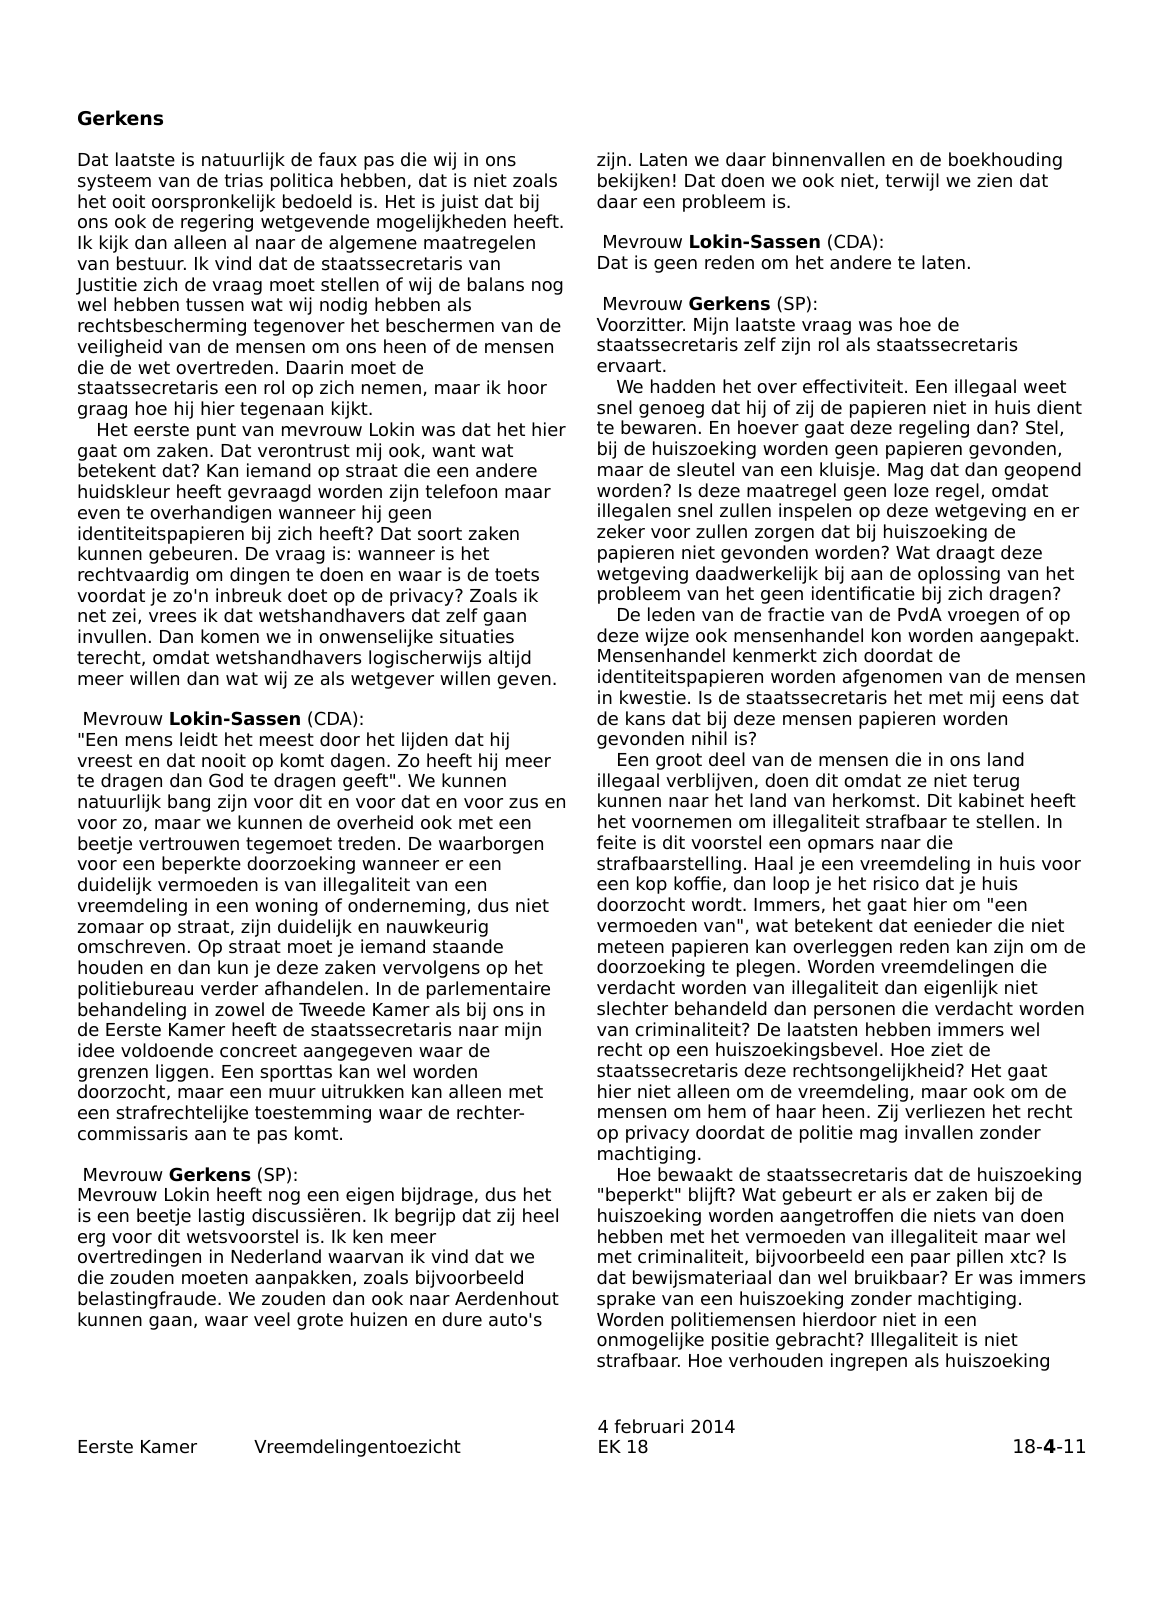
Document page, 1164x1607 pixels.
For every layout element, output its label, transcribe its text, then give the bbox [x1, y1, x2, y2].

text Hoe bewaakt de staatssecretaris dat de huiszoeking "beperkt" blijft? Wat gebeurt er als er zaken bij de huiszoeking worden aangetroffen die niets van doen hebben met het vermoeden van illegaliteit maar wel met criminaliteit, bijvoorbeeld een paar pillen xtc? Is dat bewijsmateriaal dan wel bruikbaar? Er was immers sprake van een huiszoeking zonder machtiging. Worden politiemensen hierdoor niet in een onmogelijke positie gebracht? Illegaliteit is niet strafbaar. Hoe verhouden ingrepen als huiszoeking [596, 1164, 1087, 1372]
text "Een mens leidt het meest door het lijden dat hij vreest en dat nooit op komt dagen. Zo heeft hij meer te dragen dan God te dragen geeft". We kunnen natuurlijk bang zijn voor dit en voor dat en voor zus en voor zo, maar we kunnen de overheid ook met een beetje vertrouwen tegemoet treden. De waarborgen voor een beperkte doorzoeking wanneer er een duidelijk vermoeden is van illegaliteit van een vreemdeling in een woning of onderneming, dus niet zomaar op straat, zijn duidelijk en nauwkeurig omschreven. Op straat moet je iemand staande houden en dan kun je deze zaken vervolgens op het politiebureau verder afhandelen. In de parlementaire behandeling in zowel de Tweede Kamer als bij ons in de Eerste Kamer heeft de staatssecretaris naar mijn idee voldoende concreet aangegeven waar de grenzen liggen. Een sporttas kan wel worden doorzocht, maar een muur uitrukken kan alleen met een strafrechtelijke toestemming waar de rechter-commissaris aan te pas komt. [77, 730, 567, 1144]
text Het eerste punt van mevrouw Lokin was dat het hier gaat om zaken. Dat verontrust mij ook, want wat betekent dat? Kan iemand op straat die een andere huidskleur heeft gevraagd worden zijn telefoon maar even te overhandigen wanneer hij geen identiteitspapieren bij zich heeft? Dat soort zaken kunnen gebeuren. De vraag is: wanneer is het rechtvaardig om dingen te doen en waar is de toets voordat je zo'n inbreuk doet op de privacy? Zoals ik net zei, vrees ik dat wetshandhavers dat zelf gaan invullen. Dan komen we in onwenselijke situaties terecht, omdat wetshandhavers logischerwijs altijd meer willen dan wat wij ze als wetgever willen geven. [77, 420, 567, 689]
text Dat is geen reden om het andere te laten. [596, 253, 1087, 274]
text Mevrouw Lokin-Sassen (CDA): [77, 709, 567, 730]
text Mevrouw Gerkens (SP): [77, 1164, 567, 1185]
text Een groot deel van de mensen die in ons land illegaal verblijven, doen dit omdat ze niet terug kunnen naar het land van herkomst. Dit kabinet heeft het voornemen om illegaliteit strafbaar te stellen. In feite is dit voorstel een opmars naar die strafbaarstelling. Haal je een vreemdeling in huis voor een kop koffie, dan loop je het risico dat je huis doorzocht wordt. Immers, het gaat hier om "een vermoeden van", wat betekent dat eenieder die niet meteen papieren kan overleggen reden kan zijn om de doorzoeking te plegen. Worden vreemdelingen die verdacht worden van illegaliteit dan eigenlijk niet slechter behandeld dan personen die verdacht worden van criminaliteit? De laatsten hebben immers wel recht op een huiszoekingsbevel. Hoe ziet de staatssecretaris deze rechtsongelijkheid? Het gaat hier niet alleen om de vreemdeling, maar ook om de mensen om hem of haar heen. Zij verliezen het recht op privacy doordat de politie mag invallen zonder machtiging. [596, 750, 1087, 1164]
text De leden van de fractie van de PvdA vroegen of op deze wijze ook mensenhandel kon worden aangepakt. Mensenhandel kenmerkt zich doordat de identiteitspapieren worden afgenomen van de mensen in kwestie. Is de staatssecretaris het met mij eens dat de kans dat bij deze mensen papieren worden gevonden nihil is? [596, 605, 1087, 750]
text Mevrouw Gerkens (SP): [596, 294, 1087, 314]
text Voorzitter. Mijn laatste vraag was hoe de staatssecretaris zelf zijn rol als staatssecretaris ervaart. [596, 314, 1087, 377]
text Mevrouw Lokin heeft nog een eigen bijdrage, dus het is een beetje lastig discussiëren. Ik begrijp dat zij heel erg voor dit wetsvoorstel is. Ik ken meer overtredingen in Nederland waarvan ik vind dat we die zouden moeten aanpakken, zoals bijvoorbeeld belastingfraude. We zouden dan ook naar Aerdenhout kunnen gaan, waar veel grote huizen en dure auto's [77, 1185, 567, 1330]
text Mevrouw Lokin-Sassen (CDA): [596, 232, 1087, 253]
text Dat laatste is natuurlijk de faux pas die wij in ons systeem van de trias politica hebben, dat is niet zoals het ooit oorspronkelijk bedoeld is. Het is juist dat bij ons ook de regering wetgevende mogelijkheden heeft. Ik kijk dan alleen al naar de algemene maatregelen van bestuur. Ik vind dat de staatssecretaris van Justitie zich de vraag moet stellen of wij de balans nog wel hebben tussen wat wij nodig hebben als rechtsbescherming tegenover het beschermen van de veiligheid van de mensen om ons heen of de mensen die de wet overtreden. Daarin moet de staatssecretaris een rol op zich nemen, maar ik hoor graag hoe hij hier tegenaan kijkt. [77, 150, 567, 420]
text We hadden het over effectiviteit. Een illegaal weet snel genoeg dat hij of zij de papieren niet in huis dient te bewaren. En hoever gaat deze regeling dan? Stel, bij de huiszoeking worden geen papieren gevonden, maar de sleutel van een kluisje. Mag dat dan geopend worden? Is deze maatregel geen loze regel, omdat illegalen snel zullen inspelen op deze wetgeving en er zeker voor zullen zorgen dat bij huiszoeking de papieren niet gevonden worden? Wat draagt deze wetgeving daadwerkelijk bij aan de oplossing van het probleem van het geen identificatie bij zich dragen? [596, 377, 1087, 605]
text zijn. Laten we daar binnenvallen en de boekhouding bekijken! Dat doen we ook niet, terwijl we zien dat daar een probleem is. [596, 150, 1087, 212]
